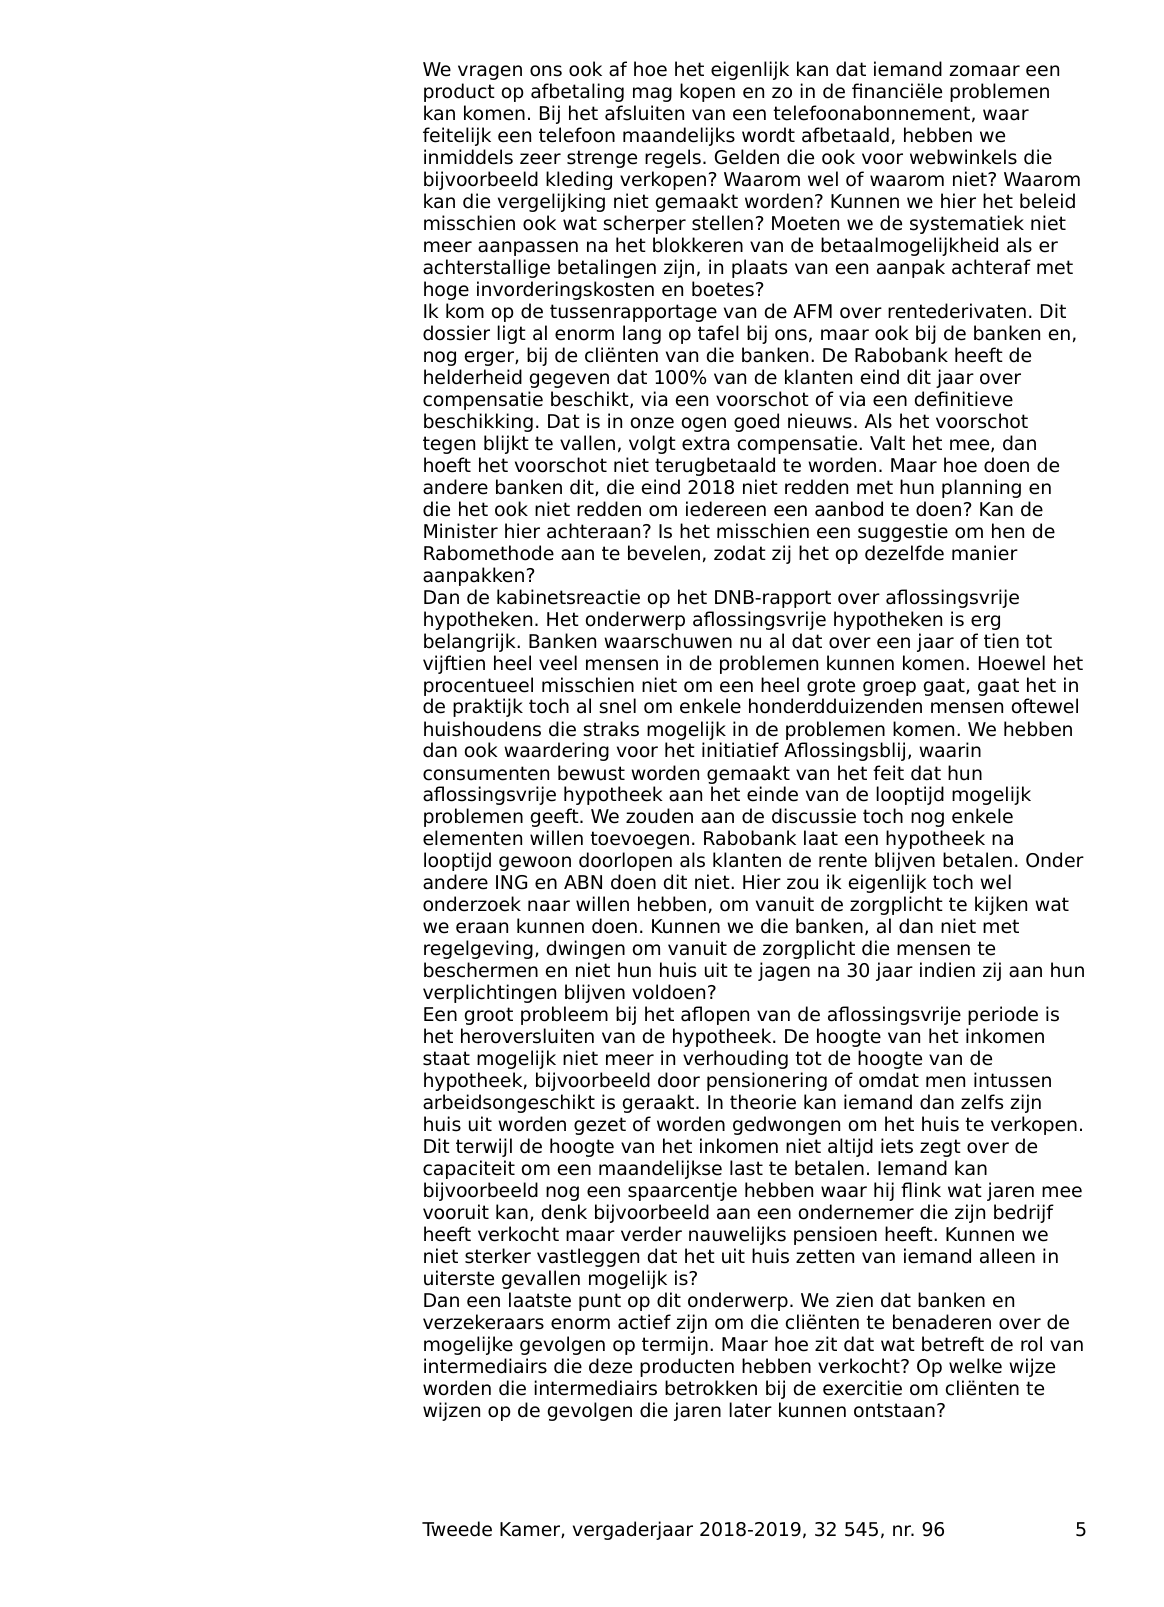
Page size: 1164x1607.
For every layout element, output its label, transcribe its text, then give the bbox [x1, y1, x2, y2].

text Een groot probleem bij het aflopen van de aflossingsvrije periode is het heroversluiten van de hypotheek. De hoogte van het inkomen staat mogelijk niet meer in verhouding tot de hoogte van de hypotheek, bijvoorbeeld door pensionering of omdat men intussen arbeidsongeschikt is geraakt. In theorie kan iemand dan zelfs zijn huis uit worden gezet of worden gedwongen om het huis te verkopen. Dit terwijl de hoogte van het inkomen niet altijd iets zegt over de capaciteit om een maandelijkse last te betalen. Iemand kan bijvoorbeeld nog een spaarcentje hebben waar hij flink wat jaren mee vooruit kan, denk bijvoorbeeld aan een ondernemer die zijn bedrijf heeft verkocht maar verder nauwelijks pensioen heeft. Kunnen we niet sterker vastleggen dat het uit huis zetten van iemand alleen in uiterste gevallen mogelijk is? [422, 1004, 1087, 1290]
text We vragen ons ook af hoe het eigenlijk kan dat iemand zomaar een product op afbetaling mag kopen en zo in de financiële problemen kan komen. Bij het afsluiten van een telefoonabonnement, waar feitelijk een telefoon maandelijks wordt afbetaald, hebben we inmiddels zeer strenge regels. Gelden die ook voor webwinkels die bijvoorbeeld kleding verkopen? Waarom wel of waarom niet? Waarom kan die vergelijking niet gemaakt worden? Kunnen we hier het beleid misschien ook wat scherper stellen? Moeten we de systematiek niet meer aanpassen na het blokkeren van de betaalmogelijkheid als er achterstallige betalingen zijn, in plaats van een aanpak achteraf met hoge invorderingskosten en boetes? [422, 59, 1087, 301]
text Dan de kabinetsreactie op het DNB-rapport over aflossingsvrije hypotheken. Het onderwerp aflossingsvrije hypotheken is erg belangrijk. Banken waarschuwen nu al dat over een jaar of tien tot vijftien heel veel mensen in de problemen kunnen komen. Hoewel het procentueel misschien niet om een heel grote groep gaat, gaat het in de praktijk toch al snel om enkele honderdduizenden mensen oftewel huishoudens die straks mogelijk in de problemen komen. We hebben dan ook waardering voor het initiatief Aflossingsblij, waarin consumenten bewust worden gemaakt van het feit dat hun aflossingsvrije hypotheek aan het einde van de looptijd mogelijk problemen geeft. We zouden aan de discussie toch nog enkele elementen willen toevoegen. Rabobank laat een hypotheek na looptijd gewoon doorlopen als klanten de rente blijven betalen. Onder andere ING en ABN doen dit niet. Hier zou ik eigenlijk toch wel onderzoek naar willen hebben, om vanuit de zorgplicht te kijken wat we eraan kunnen doen. Kunnen we die banken, al dan niet met regelgeving, dwingen om vanuit de zorgplicht die mensen te beschermen en niet hun huis uit te jagen na 30 jaar indien zij aan hun verplichtingen blijven voldoen? [422, 587, 1087, 1004]
text Dan een laatste punt op dit onderwerp. We zien dat banken en verzekeraars enorm actief zijn om die cliënten te benaderen over de mogelijke gevolgen op termijn. Maar hoe zit dat wat betreft de rol van intermediairs die deze producten hebben verkocht? Op welke wijze worden die intermediairs betrokken bij de exercitie om cliënten te wijzen op de gevolgen die jaren later kunnen ontstaan? [422, 1290, 1087, 1422]
text Ik kom op de tussenrapportage van de AFM over rentederivaten. Dit dossier ligt al enorm lang op tafel bij ons, maar ook bij de banken en, nog erger, bij de cliënten van die banken. De Rabobank heeft de helderheid gegeven dat 100% van de klanten eind dit jaar over compensatie beschikt, via een voorschot of via een definitieve beschikking. Dat is in onze ogen goed nieuws. Als het voorschot tegen blijkt te vallen, volgt extra compensatie. Valt het mee, dan hoeft het voorschot niet terugbetaald te worden. Maar hoe doen de andere banken dit, die eind 2018 niet redden met hun planning en die het ook niet redden om iedereen een aanbod te doen? Kan de Minister hier achteraan? Is het misschien een suggestie om hen de Rabomethode aan te bevelen, zodat zij het op dezelfde manier aanpakken? [422, 301, 1087, 587]
